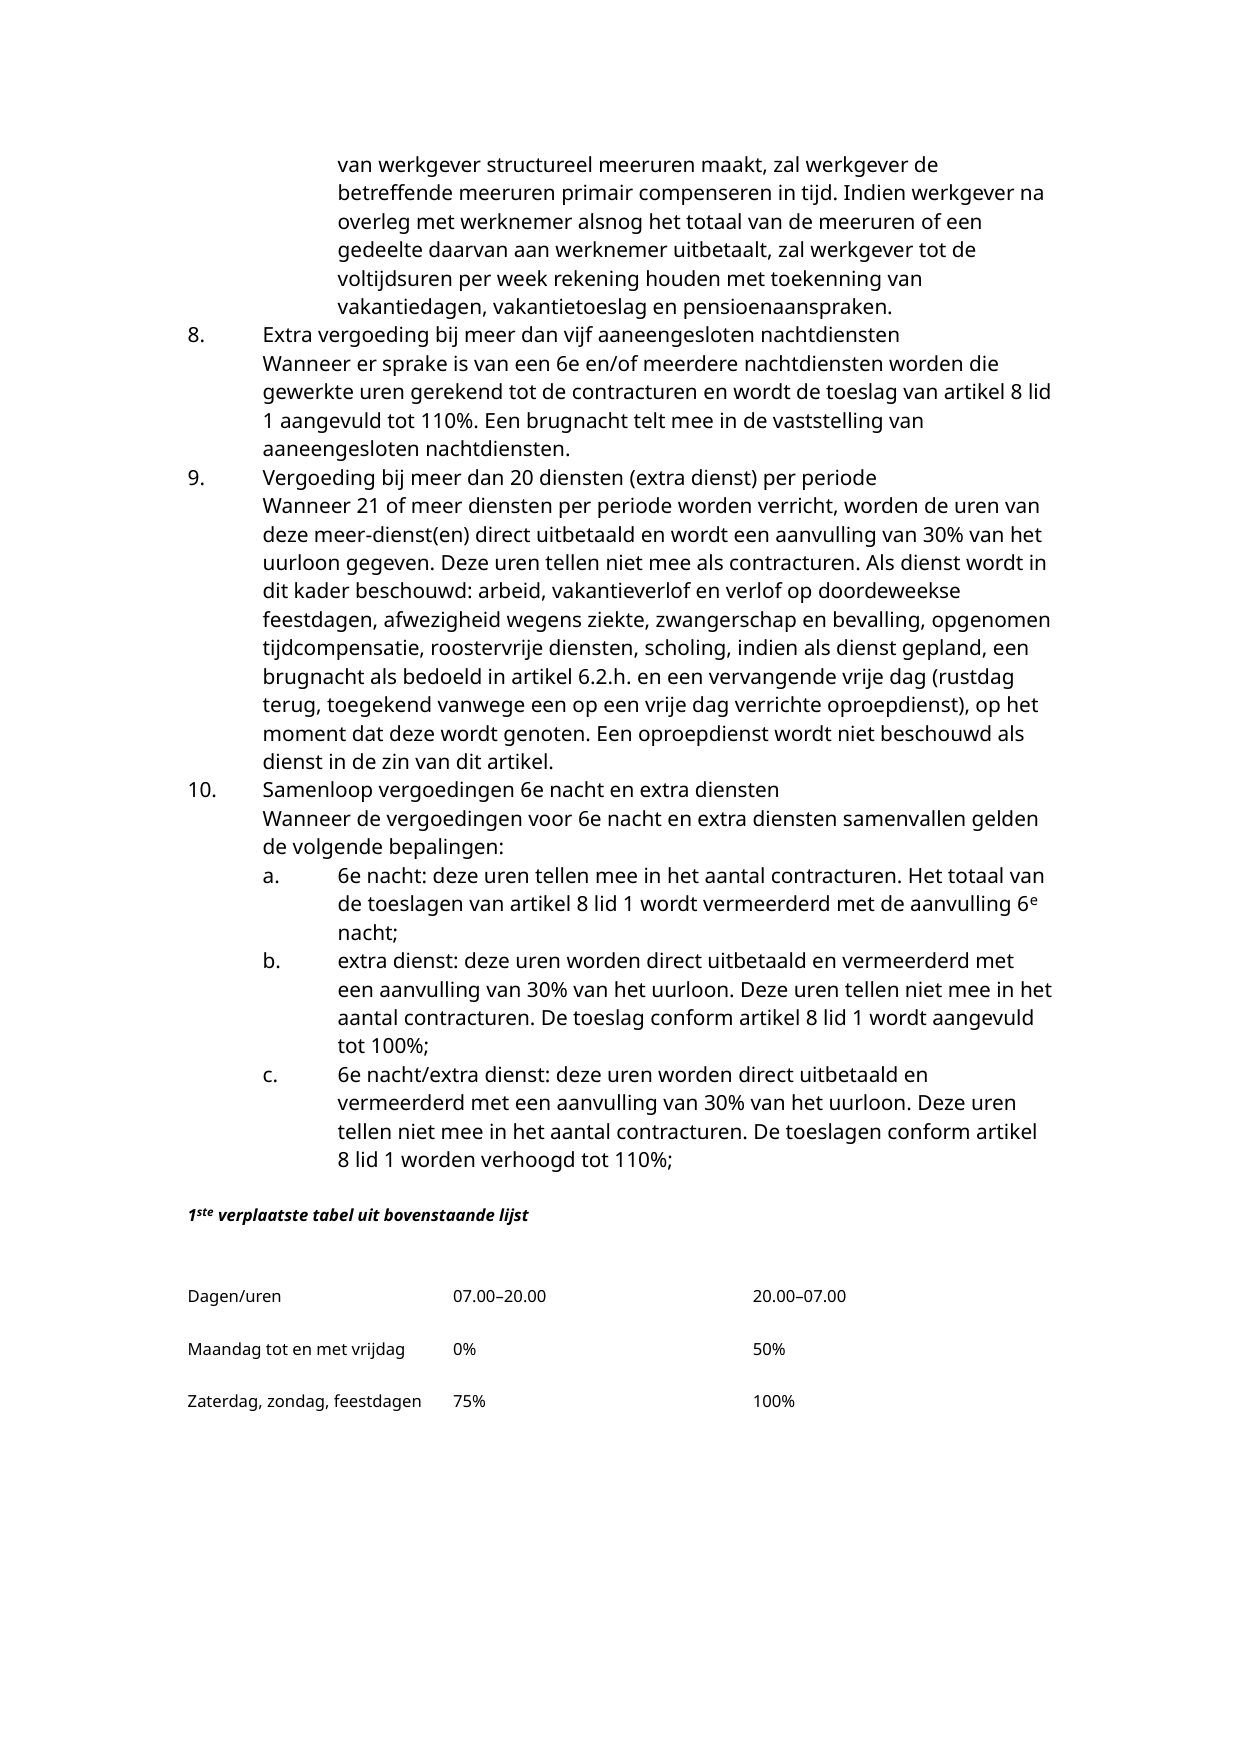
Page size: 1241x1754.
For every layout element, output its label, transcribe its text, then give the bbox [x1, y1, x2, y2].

table_header Dagen/uren [188, 1284, 453, 1337]
list 6e nacht/extra dienst: deze uren worden direct uitbetaald en vermeerderd met een aanvulling van 30% van het uurloon. Deze uren tellen niet mee in het aantal contracturen. De toeslagen conform artikel 8 lid 1 worden verhoogd tot 110%; [262, 1060, 1053, 1174]
table_cell Maandag tot en met vrijdag [188, 1337, 453, 1390]
table_cell 0% [453, 1337, 753, 1390]
list Extra vergoeding bij meer dan vijf aaneengesloten nachtdiensten [187, 321, 1053, 349]
list Wanneer 21 of meer diensten per periode worden verricht, worden de uren van deze meer-dienst(en) direct uitbetaald en wordt een aanvulling van 30% van het uurloon gegeven. Deze uren tellen niet mee als contracturen. Als dienst wordt in dit kader beschouwd: arbeid, vakantieverlof en verlof op doordeweekse feestdagen, afwezigheid wegens ziekte, zwangerschap en bevalling, opgenomen tijdcompensatie, roostervrije diensten, scholing, indien als dienst gepland, een brugnacht als bedoeld in artikel 6.2.h. en een vervangende vrije dag (rustdag terug, toegekend vanwege een op een vrije dag verrichte oproepdienst), op het moment dat deze wordt genoten. Een oproepdienst wordt niet beschouwd als dienst in de zin van dit artikel. [187, 491, 1053, 776]
list 6e nacht: deze uren tellen mee in het aantal contracturen. Het totaal van de toeslagen van artikel 8 lid 1 wordt vermeerderd met de aanvulling 6e nacht; [262, 861, 1053, 946]
table_cell Zaterdag, zondag, feestdagen [188, 1390, 453, 1442]
table_cell 75% [453, 1390, 753, 1442]
table_cell 50% [753, 1337, 1053, 1390]
list van werkgever structureel meeruren maakt, zal werkgever de betreffende meeruren primair compenseren in tijd. Indien werkgever na overleg met werknemer alsnog het totaal van de meeruren of een gedeelte daarvan aan werknemer uitbetaalt, zal werkgever tot de voltijdsuren per week rekening houden met toekenning van vakantiedagen, vakantietoeslag en pensioenaanspraken. [262, 150, 1053, 321]
table_header 07.00–20.00 [453, 1284, 753, 1337]
list Wanneer er sprake is van een 6e en/of meerdere nachtdiensten worden die gewerkte uren gerekend tot de contracturen en wordt de toeslag van artikel 8 lid 1 aangevuld tot 110%. Een brugnacht telt mee in de vaststelling van aaneengesloten nachtdiensten. [187, 349, 1053, 463]
table_cell 100% [753, 1390, 1053, 1442]
table_header 20.00–07.00 [753, 1284, 1053, 1337]
list extra dienst: deze uren worden direct uitbetaald en vermeerderd met een aanvulling van 30% van het uurloon. Deze uren tellen niet mee in het aantal contracturen. De toeslag conform artikel 8 lid 1 wordt aangevuld tot 100%; [262, 946, 1053, 1060]
list Samenloop vergoedingen 6e nacht en extra diensten [187, 776, 1053, 804]
text 1ste verplaatste tabel uit bovenstaande lijst [187, 1204, 1053, 1226]
list Vergoeding bij meer dan 20 diensten (extra dienst) per periode [187, 463, 1053, 491]
list Wanneer de vergoedingen voor 6e nacht en extra diensten samenvallen gelden de volgende bepalingen: [187, 804, 1053, 861]
